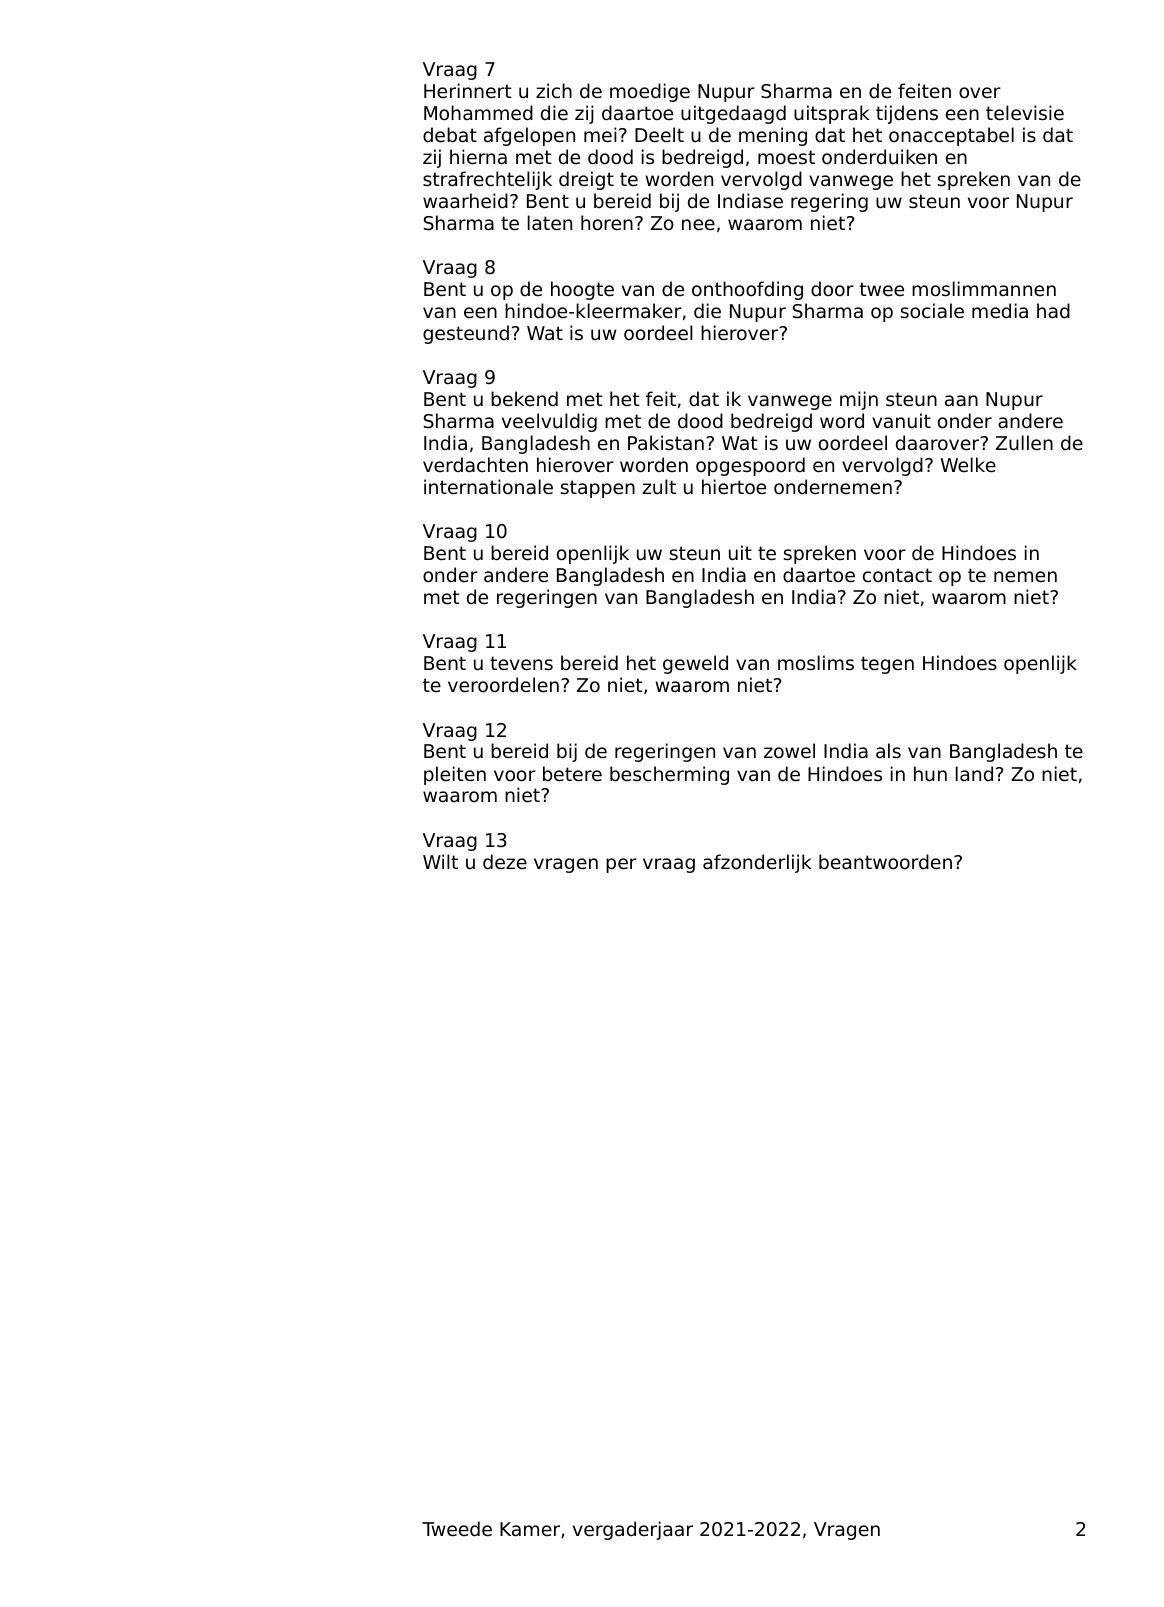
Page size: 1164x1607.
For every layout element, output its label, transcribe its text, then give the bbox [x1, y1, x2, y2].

text Vraag 9 [422, 367, 1087, 389]
text Vraag 8 [422, 257, 1087, 279]
text Vraag 10 [422, 521, 1087, 543]
text Bent u tevens bereid het geweld van moslims tegen Hindoes openlijk te veroordelen? Zo niet, waarom niet? [422, 653, 1087, 697]
text Bent u bereid bij de regeringen van zowel India als van Bangladesh te pleiten voor betere bescherming van de Hindoes in hun land? Zo niet, waarom niet? [422, 741, 1087, 807]
text Wilt u deze vragen per vraag afzonderlijk beantwoorden? [422, 852, 1087, 873]
text Vraag 13 [422, 829, 1087, 852]
text Bent u bereid openlijk uw steun uit te spreken voor de Hindoes in onder andere Bangladesh en India en daartoe contact op te nemen met de regeringen van Bangladesh en India? Zo niet, waarom niet? [422, 543, 1087, 609]
text Bent u bekend met het feit, dat ik vanwege mijn steun aan Nupur Sharma veelvuldig met de dood bedreigd word vanuit onder andere India, Bangladesh en Pakistan? Wat is uw oordeel daarover? Zullen de verdachten hierover worden opgespoord en vervolgd? Welke internationale stappen zult u hiertoe ondernemen? [422, 389, 1087, 499]
text Herinnert u zich de moedige Nupur Sharma en de feiten over Mohammed die zij daartoe uitgedaagd uitsprak tijdens een televisie debat afgelopen mei? Deelt u de mening dat het onacceptabel is dat zij hierna met de dood is bedreigd, moest onderduiken en strafrechtelijk dreigt te worden vervolgd vanwege het spreken van de waarheid? Bent u bereid bij de Indiase regering uw steun voor Nupur Sharma te laten horen? Zo nee, waarom niet? [422, 81, 1087, 235]
text Vraag 7 [422, 59, 1087, 81]
text Vraag 12 [422, 719, 1087, 741]
text Bent u op de hoogte van de onthoofding door twee moslimmannen van een hindoe-kleermaker, die Nupur Sharma op sociale media had gesteund? Wat is uw oordeel hierover? [422, 279, 1087, 345]
text Vraag 11 [422, 631, 1087, 653]
